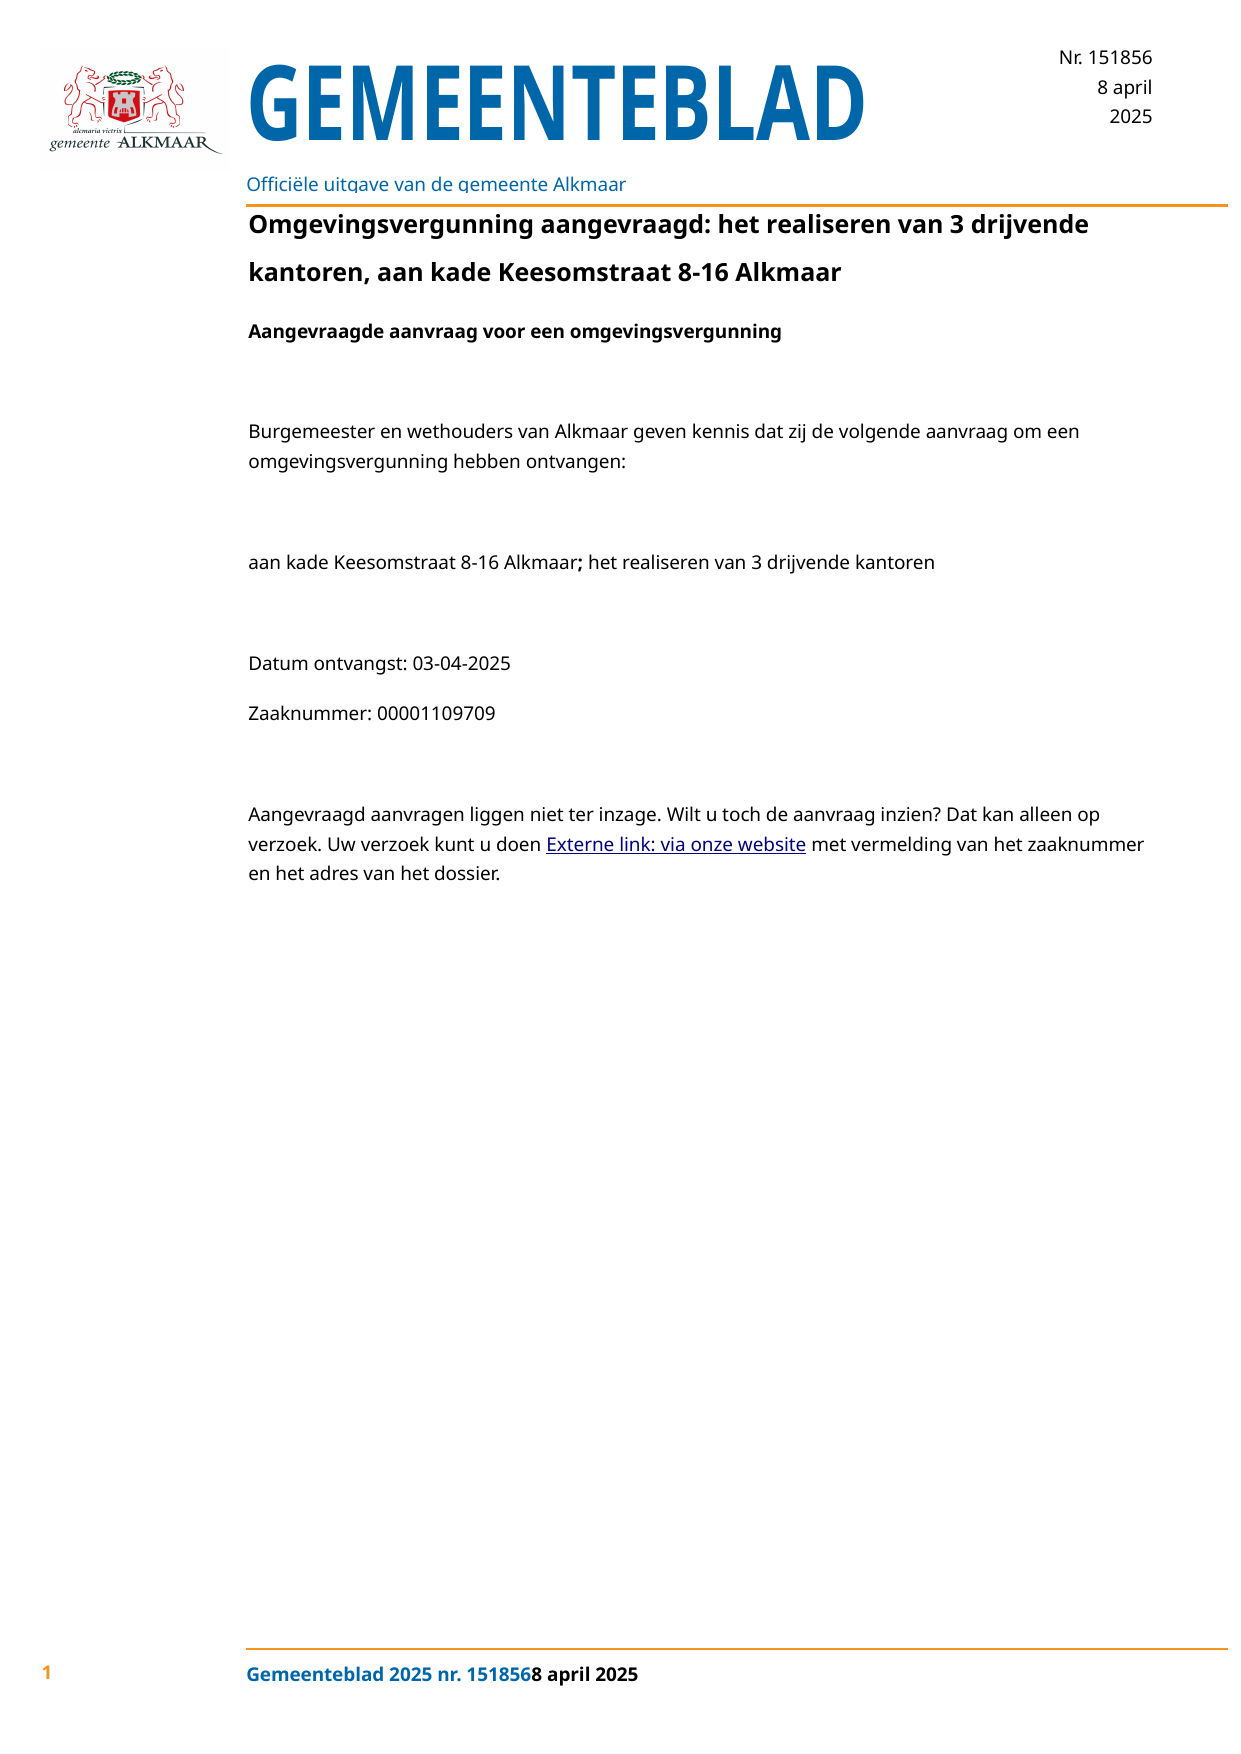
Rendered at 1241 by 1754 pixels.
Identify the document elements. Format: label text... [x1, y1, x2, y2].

text Aangevraagde aanvraag voor een omgevingsvergunning [248, 318, 1152, 344]
text aan kade Keesomstraat 8-16 Alkmaar; het realiseren van 3 drijvende kantoren [248, 549, 1152, 575]
text Aangevraagd aanvragen liggen niet ter inzage. Wilt u toch de aanvraag inzien? Dat kan alleen op verzoek. Uw verzoek kunt u doen Externe link: via onze website met vermelding van het zaaknummer en het adres van het dossier. [248, 801, 1152, 886]
text Burgemeester en wethouders van Alkmaar geven kennis dat zij de volgende aanvraag om een omgevingsvergunning hebben ontvangen: [248, 419, 1152, 474]
text Datum ontvangst: 03-04-2025 [248, 650, 1152, 676]
text Omgevingsvergunning aangevraagd: het realiseren van 3 drijvende kantoren, aan kade Keesomstraat 8-16 Alkmaar [248, 207, 1152, 288]
picture [41, 47, 231, 172]
text Zaaknummer: 00001109709 [248, 700, 1152, 726]
